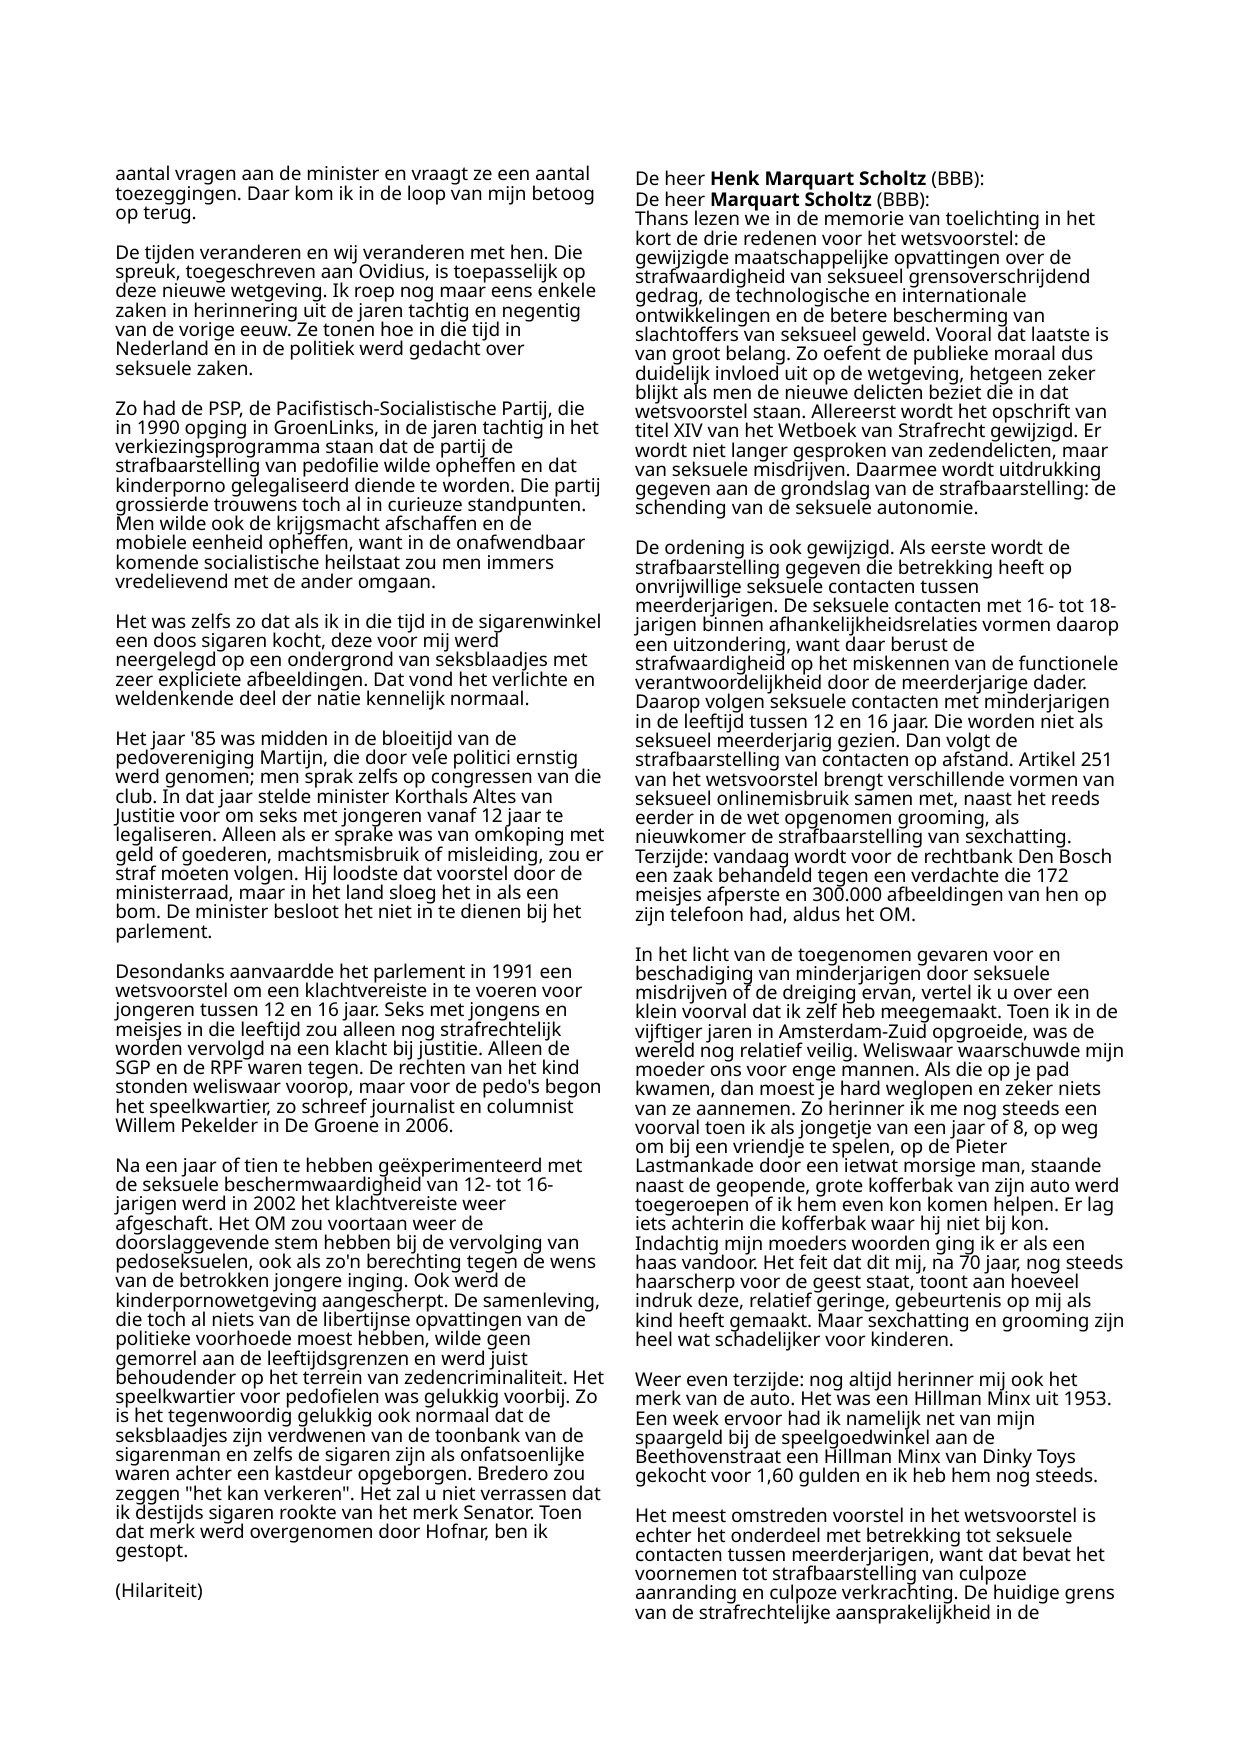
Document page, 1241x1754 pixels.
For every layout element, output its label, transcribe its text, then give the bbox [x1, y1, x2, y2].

text De heer Marquart Scholtz (BBB): [635, 191, 1125, 210]
text (Hilariteit) [115, 1582, 605, 1602]
text In het licht van de toegenomen gevaren voor en beschadiging van minderjarigen door seksuele misdrijven of de dreiging ervan, vertel ik u over een klein voorval dat ik zelf heb meegemaakt. Toen ik in de vijftiger jaren in Amsterdam-Zuid opgroeide, was de wereld nog relatief veilig. Weliswaar waarschuwde mijn moeder ons voor enge mannen. Als die op je pad kwamen, dan moest je hard weglopen en zeker niets van ze aannemen. Zo herinner ik me nog steeds een voorval toen ik als jongetje van een jaar of 8, op weg om bij een vriendje te spelen, op de Pieter Lastmankade door een ietwat morsige man, staande naast de geopende, grote kofferbak van zijn auto werd toegeroepen of ik hem even kon komen helpen. Er lag iets achterin die kofferbak waar hij niet bij kon. Indachtig mijn moeders woorden ging ik er als een haas vandoor. Het feit dat dit mij, na 70 jaar, nog steeds haarscherp voor de geest staat, toont aan hoeveel indruk deze, relatief geringe, gebeurtenis op mij als kind heeft gemaakt. Maar sexchatting en grooming zijn heel wat schadelijker voor kinderen. [635, 946, 1125, 1350]
text Het was zelfs zo dat als ik in die tijd in de sigarenwinkel een doos sigaren kocht, deze voor mij werd neergelegd op een ondergrond van seksblaadjes met zeer expliciete afbeeldingen. Dat vond het verlichte en weldenkende deel der natie kennelijk normaal. [115, 613, 605, 709]
text Weer even terzijde: nog altijd herinner mij ook het merk van de auto. Het was een Hillman Minx uit 1953. Een week ervoor had ik namelijk net van mijn spaargeld bij de speelgoedwinkel aan de Beethovenstraat een Hillman Minx van Dinky Toys gekocht voor 1,60 gulden en ik heb hem nog steeds. [635, 1371, 1125, 1487]
text De heer Henk Marquart Scholtz (BBB): [635, 165, 1125, 191]
text Het meest omstreden voorstel in het wetsvoorstel is echter het onderdeel met betrekking tot seksuele contacten tussen meerderjarigen, want dat bevat het voornemen tot strafbaarstelling van culpoze aanranding en culpoze verkrachting. De huidige grens van de strafrechtelijke aansprakelijkheid in de [635, 1507, 1125, 1623]
text Na een jaar of tien te hebben geëxperimenteerd met de seksuele beschermwaardigheid van 12- tot 16-jarigen werd in 2002 het klachtvereiste weer afgeschaft. Het OM zou voortaan weer de doorslaggevende stem hebben bij de vervolging van pedoseksuelen, ook als zo'n berechting tegen de wens van de betrokken jongere inging. Ook werd de kinderpornowetgeving aangescherpt. De samenleving, die toch al niets van de libertijnse opvattingen van de politieke voorhoede moest hebben, wilde geen gemorrel aan de leeftijdsgrenzen en werd juist behoudender op het terrein van zedencriminaliteit. Het speelkwartier voor pedofielen was gelukkig voorbij. Zo is het tegenwoordig gelukkig ook normaal dat de seksblaadjes zijn verdwenen van de toonbank van de sigarenman en zelfs de sigaren zijn als onfatsoenlijke waren achter een kastdeur opgeborgen. Bredero zou zeggen "het kan verkeren". Het zal u niet verrassen dat ik destijds sigaren rookte van het merk Senator. Toen dat merk werd overgenomen door Hofnar, ben ik gestopt. [115, 1157, 605, 1562]
text Desondanks aanvaardde het parlement in 1991 een wetsvoorstel om een klachtvereiste in te voeren voor jongeren tussen 12 en 16 jaar. Seks met jongens en meisjes in die leeftijd zou alleen nog strafrechtelijk worden vervolgd na een klacht bij justitie. Alleen de SGP en de RPF waren tegen. De rechten van het kind stonden weliswaar voorop, maar voor de pedo's begon het speelkwartier, zo schreef journalist en columnist Willem Pekelder in De Groene in 2006. [115, 963, 605, 1136]
text Thans lezen we in de memorie van toelichting in het kort de drie redenen voor het wetsvoorstel: de gewijzigde maatschappelijke opvattingen over de strafwaardigheid van seksueel grensoverschrijdend gedrag, de technologische en internationale ontwikkelingen en de betere bescherming van slachtoffers van seksueel geweld. Vooral dat laatste is van groot belang. Zo oefent de publieke moraal dus duidelijk invloed uit op de wetgeving, hetgeen zeker blijkt als men de nieuwe delicten beziet die in dat wetsvoorstel staan. Allereerst wordt het opschrift van titel XIV van het Wetboek van Strafrecht gewijzigd. Er wordt niet langer gesproken van zedendelicten, maar van seksuele misdrijven. Daarmee wordt uitdrukking gegeven aan de grondslag van de strafbaarstelling: de schending van de seksuele autonomie. [635, 210, 1125, 519]
text De ordening is ook gewijzigd. Als eerste wordt de strafbaarstelling gegeven die betrekking heeft op onvrijwillige seksuele contacten tussen meerderjarigen. De seksuele contacten met 16- tot 18-jarigen binnen afhankelijkheidsrelaties vormen daarop een uitzondering, want daar berust de strafwaardigheid op het miskennen van de functionele verantwoordelijkheid door de meerderjarige dader. Daarop volgen seksuele contacten met minderjarigen in de leeftijd tussen 12 en 16 jaar. Die worden niet als seksueel meerderjarig gezien. Dan volgt de strafbaarstelling van contacten op afstand. Artikel 251 van het wetsvoorstel brengt verschillende vormen van seksueel onlinemisbruik samen met, naast het reeds eerder in de wet opgenomen grooming, als nieuwkomer de strafbaarstelling van sexchatting. Terzijde: vandaag wordt voor de rechtbank Den Bosch een zaak behandeld tegen een verdachte die 172 meisjes afperste en 300.000 afbeeldingen van hen op zijn telefoon had, aldus het OM. [635, 539, 1125, 925]
text Zo had de PSP, de Pacifistisch-Socialistische Partij, die in 1990 opging in GroenLinks, in de jaren tachtig in het verkiezingsprogramma staan dat de partij de strafbaarstelling van pedofilie wilde opheffen en dat kinderporno gelegaliseerd diende te worden. Die partij grossierde trouwens toch al in curieuze standpunten. Men wilde ook de krijgsmacht afschaffen en de mobiele eenheid opheffen, want in de onafwendbaar komende socialistische heilstaat zou men immers vredelievend met de ander omgaan. [115, 399, 605, 592]
text De tijden veranderen en wij veranderen met hen. Die spreuk, toegeschreven aan Ovidius, is toepasselijk op deze nieuwe wetgeving. Ik roep nog maar eens enkele zaken in herinnering uit de jaren tachtig en negentig van de vorige eeuw. Ze tonen hoe in die tijd in Nederland en in de politiek werd gedacht over seksuele zaken. [115, 244, 605, 379]
text aantal vragen aan de minister en vraagt ze een aantal toezeggingen. Daar kom ik in de loop van mijn betoog op terug. [115, 165, 605, 223]
text Het jaar '85 was midden in de bloeitijd van de pedovereniging Martijn, die door vele politici ernstig werd genomen; men sprak zelfs op congressen van die club. In dat jaar stelde minister Korthals Altes van Justitie voor om seks met jongeren vanaf 12 jaar te legaliseren. Alleen als er sprake was van omkoping met geld of goederen, machtsmisbruik of misleiding, zou er straf moeten volgen. Hij loodste dat voorstel door de ministerraad, maar in het land sloeg het in als een bom. De minister besloot het niet in te dienen bij het parlement. [115, 730, 605, 942]
